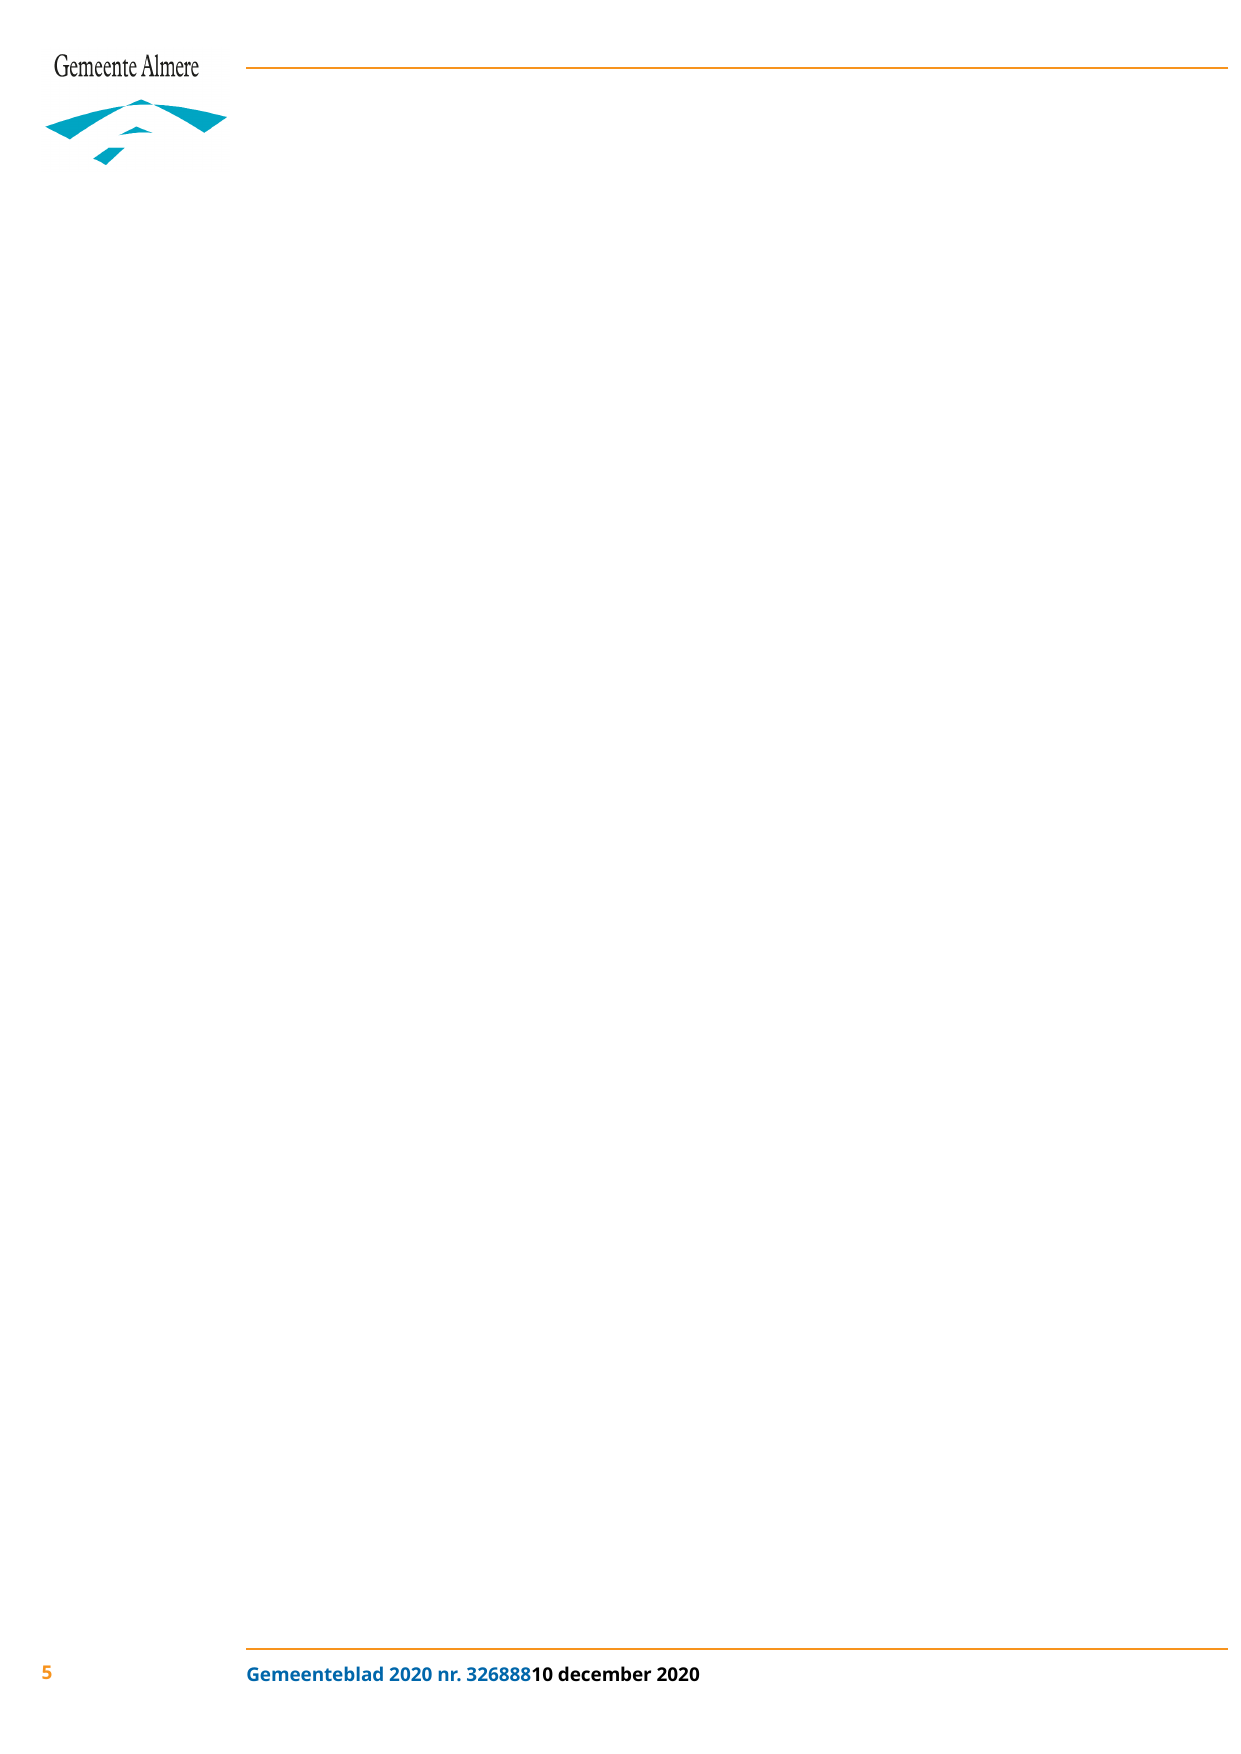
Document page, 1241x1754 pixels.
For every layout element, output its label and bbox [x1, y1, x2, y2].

picture [41, 47, 231, 172]
